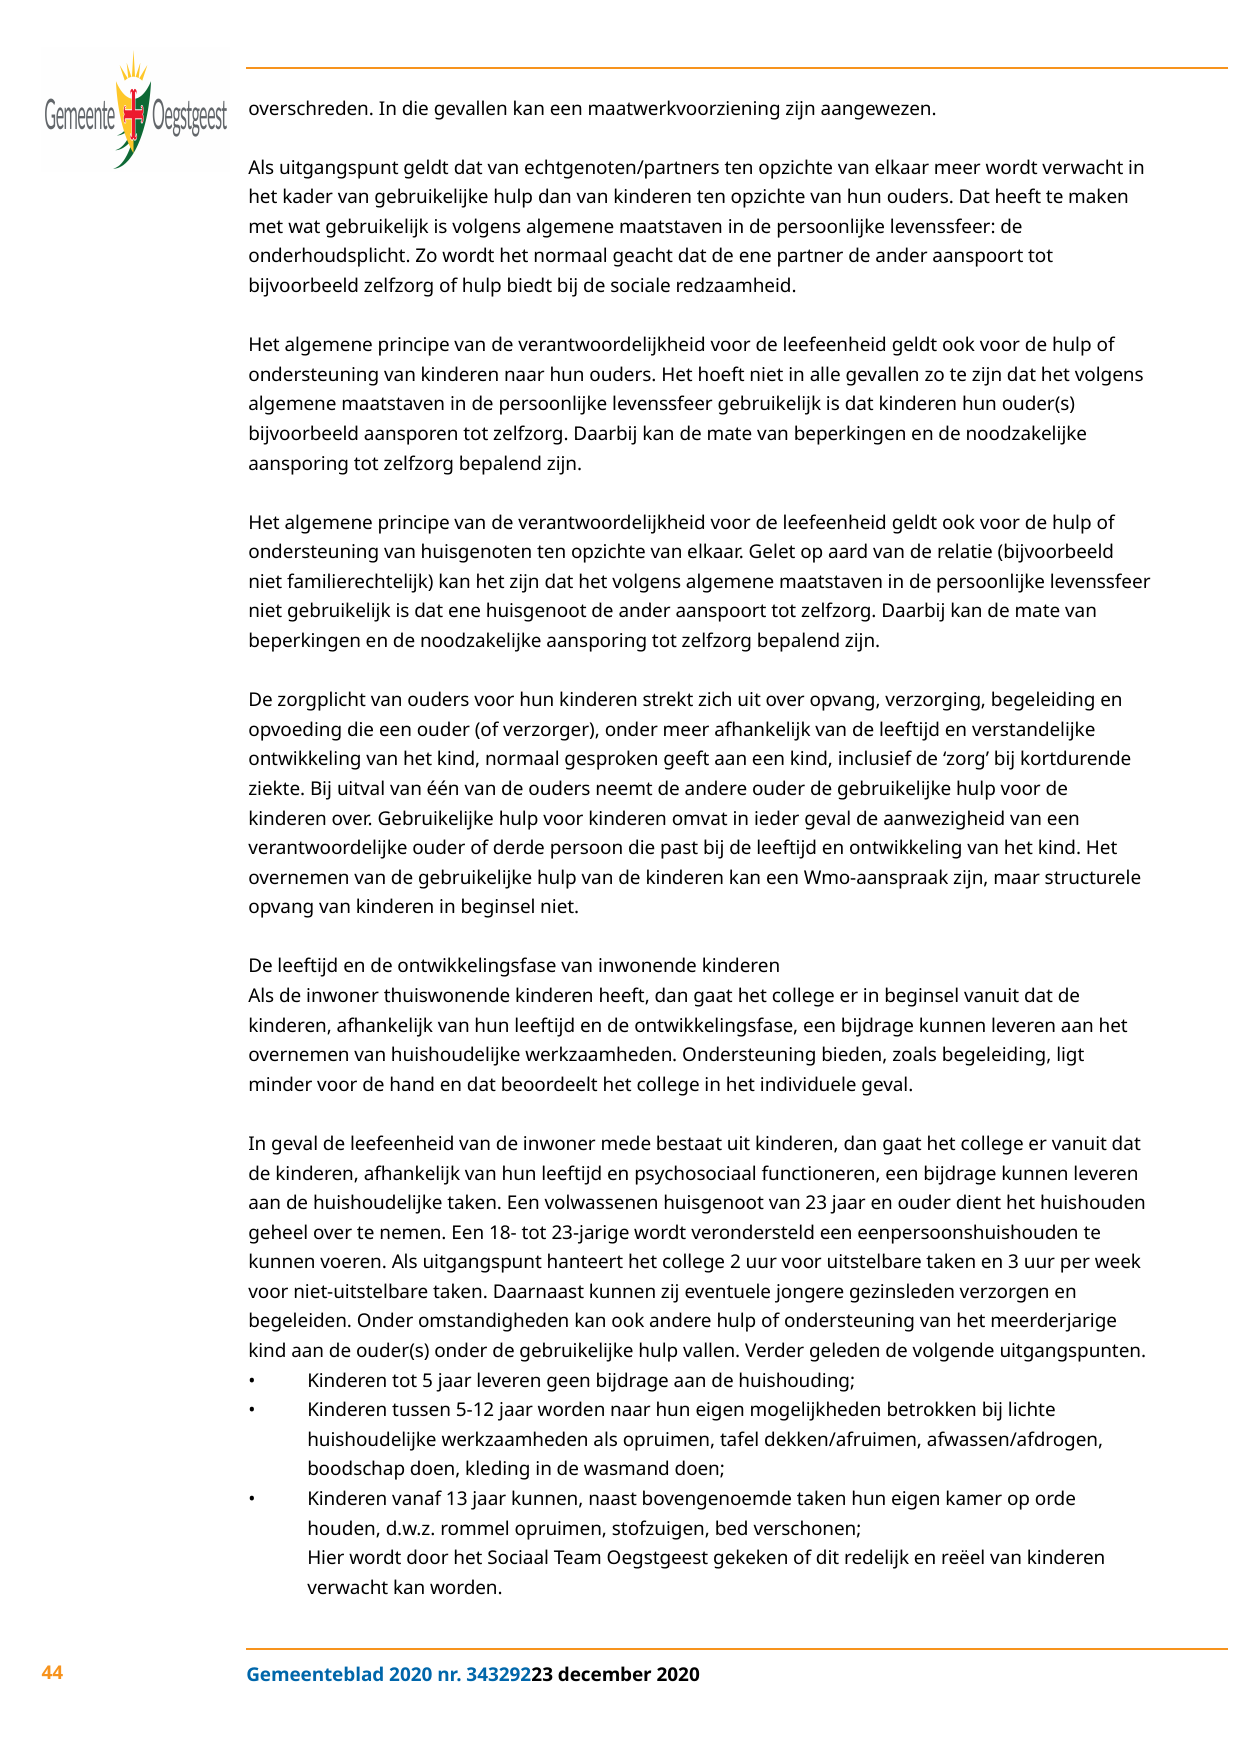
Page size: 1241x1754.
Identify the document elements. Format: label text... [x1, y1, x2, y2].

text Het algemene principe van de verantwoordelijkheid voor de leefeenheid geldt ook voor de hulp of ondersteuning van huisgenoten ten opzichte van elkaar. Gelet op aard van de relatie (bijvoorbeeld niet familierechtelijk) kan het zijn dat het volgens algemene maatstaven in de persoonlijke levenssfeer niet gebruikelijk is dat ene huisgenoot de ander aanspoort tot zelfzorg. Daarbij kan de mate van beperkingen en de noodzakelijke aansporing tot zelfzorg bepalend zijn. [248, 509, 1152, 653]
text In geval de leefeenheid van de inwoner mede bestaat uit kinderen, dan gaat het college er vanuit dat de kinderen, afhankelijk van hun leeftijd en psychosociaal functioneren, een bijdrage kunnen leveren aan de huishoudelijke taken. Een volwassenen huisgenoot van 23 jaar en ouder dient het huishouden geheel over te nemen. Een 18- tot 23-jarige wordt verondersteld een eenpersoonshuishouden te kunnen voeren. Als uitgangspunt hanteert het college 2 uur voor uitstelbare taken en 3 uur per week voor niet-uitstelbare taken. Daarnaast kunnen zij eventuele jongere gezinsleden verzorgen en begeleiden. Onder omstandigheden kan ook andere hulp of ondersteuning van het meerderjarige kind aan de ouder(s) onder de gebruikelijke hulp vallen. Verder geleden de volgende uitgangspunten. [248, 1130, 1152, 1363]
list Kinderen tot 5 jaar leveren geen bijdrage aan de huishouding; [248, 1367, 1152, 1393]
picture [41, 47, 231, 172]
list Kinderen vanaf 13 jaar kunnen, naast bovengenoemde taken hun eigen kamer op orde houden, d.w.z. rommel opruimen, stofzuigen, bed verschonen; [248, 1485, 1152, 1541]
text Als uitgangspunt geldt dat van echtgenoten/partners ten opzichte van elkaar meer wordt verwacht in het kader van gebruikelijke hulp dan van kinderen ten opzichte van hun ouders. Dat heeft te maken met wat gebruikelijk is volgens algemene maatstaven in de persoonlijke levenssfeer: de onderhoudsplicht. Zo wordt het normaal geacht dat de ene partner de ander aanspoort tot bijvoorbeeld zelfzorg of hulp biedt bij de sociale redzaamheid. [248, 154, 1152, 298]
text De zorgplicht van ouders voor hun kinderen strekt zich uit over opvang, verzorging, begeleiding en opvoeding die een ouder (of verzorger), onder meer afhankelijk van de leeftijd en verstandelijke ontwikkeling van het kind, normaal gesproken geeft aan een kind, inclusief de ‘zorg’ bij kortdurende ziekte. Bij uitval van één van de ouders neemt de andere ouder de gebruikelijke hulp voor de kinderen over. Gebruikelijke hulp voor kinderen omvat in ieder geval de aanwezigheid van een verantwoordelijke ouder of derde persoon die past bij de leeftijd en ontwikkeling van het kind. Het overnemen van de gebruikelijke hulp van de kinderen kan een Wmo-aanspraak zijn, maar structurele opvang van kinderen in beginsel niet. [248, 686, 1152, 919]
text Als de inwoner thuiswonende kinderen heeft, dan gaat het college er in beginsel vanuit dat de kinderen, afhankelijk van hun leeftijd en de ontwikkelingsfase, een bijdrage kunnen leveren aan het overnemen van huishoudelijke werkzaamheden. Ondersteuning bieden, zoals begeleiding, ligt minder voor de hand en dat beoordeelt het college in het individuele geval. [248, 982, 1152, 1097]
text overschreden. In die gevallen kan een maatwerkvoorziening zijn aangewezen. [248, 95, 1152, 121]
text De leeftijd en de ontwikkelingsfase van inwonende kinderen [248, 953, 1152, 978]
text Het algemene principe van de verantwoordelijkheid voor de leefeenheid geldt ook voor de hulp of ondersteuning van kinderen naar hun ouders. Het hoeft niet in alle gevallen zo te zijn dat het volgens algemene maatstaven in de persoonlijke levenssfeer gebruikelijk is dat kinderen hun ouder(s) bijvoorbeeld aansporen tot zelfzorg. Daarbij kan de mate van beperkingen en de noodzakelijke aansporing tot zelfzorg bepalend zijn. [248, 331, 1152, 476]
list Hier wordt door het Sociaal Team Oegstgeest gekeken of dit redelijk en reëel van kinderen verwacht kan worden. [248, 1544, 1152, 1600]
list Kinderen tussen 5-12 jaar worden naar hun eigen mogelijkheden betrokken bij lichte huishoudelijke werkzaamheden als opruimen, tafel dekken/afruimen, afwassen/afdrogen, boodschap doen, kleding in de wasmand doen; [248, 1396, 1152, 1481]
